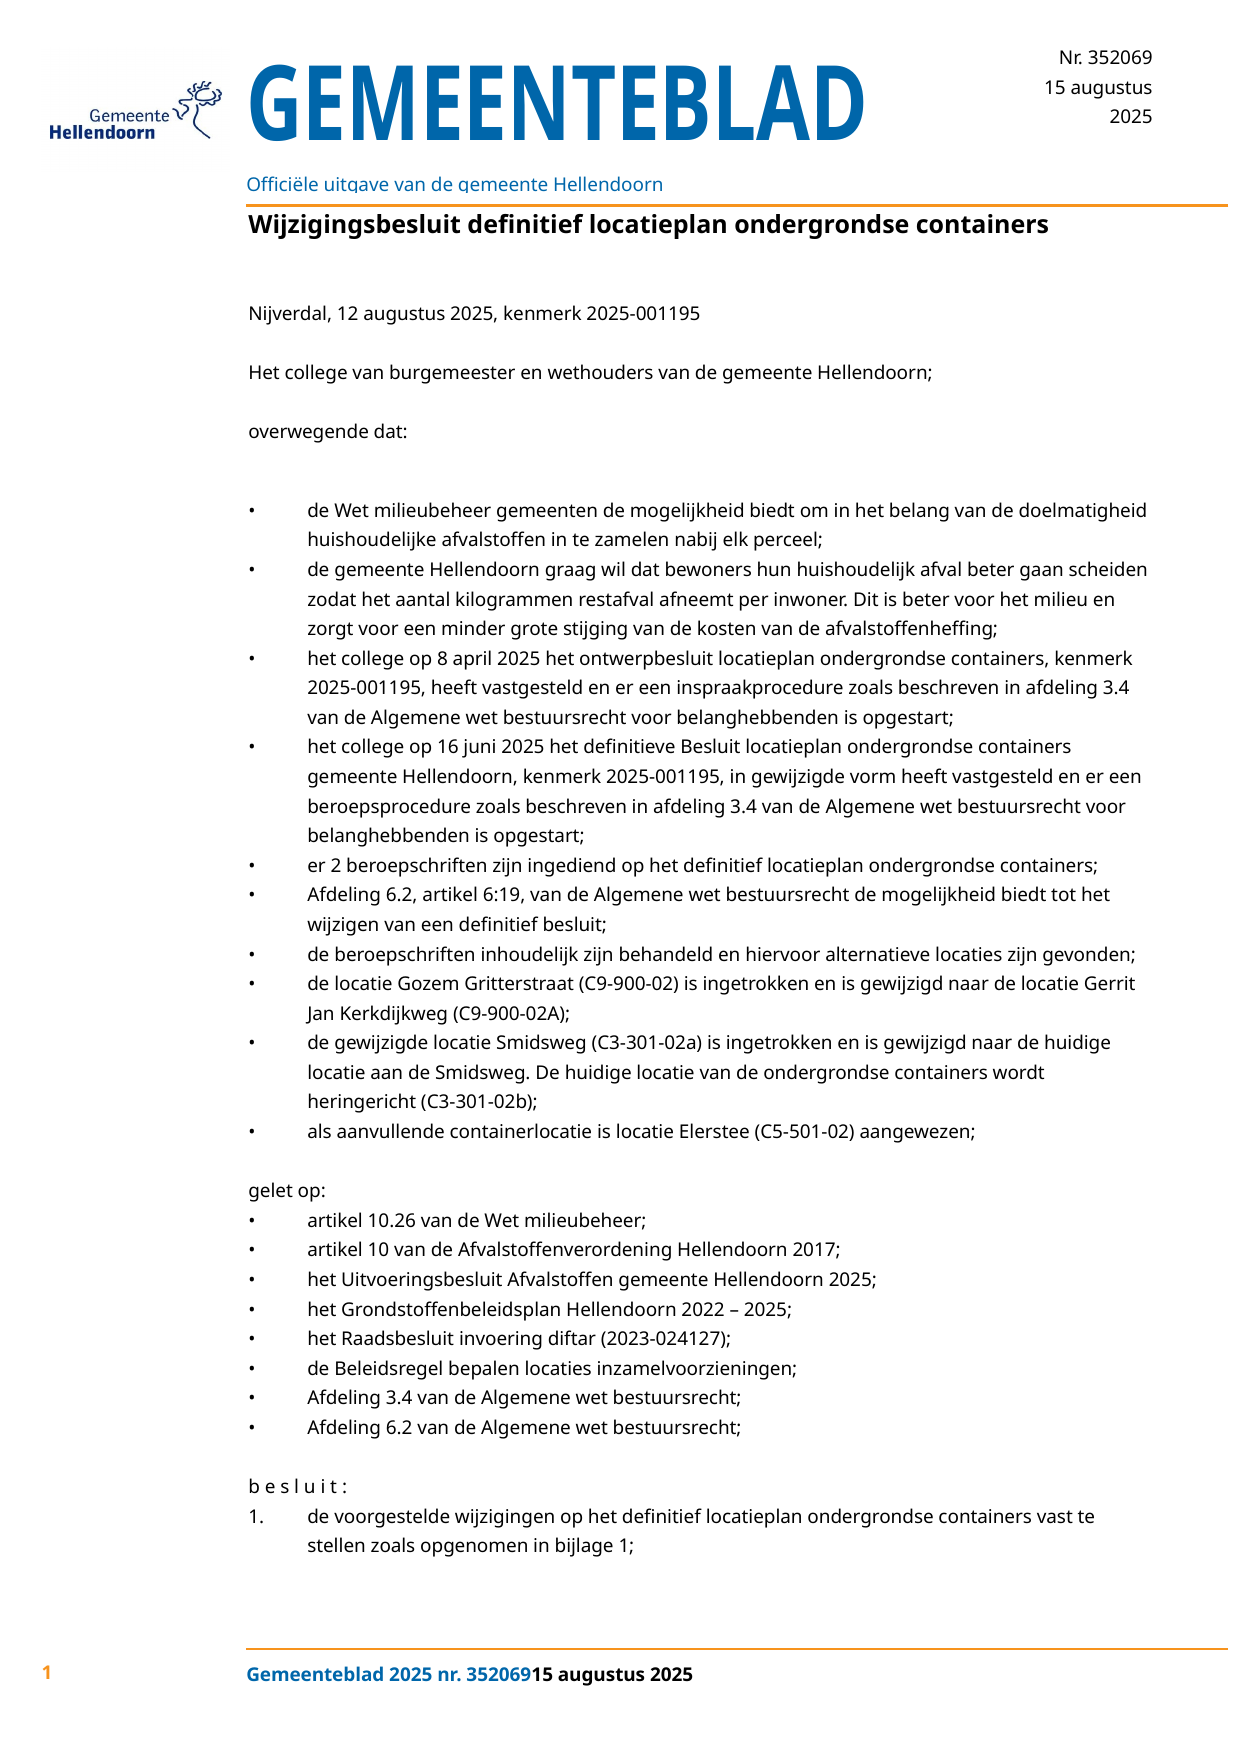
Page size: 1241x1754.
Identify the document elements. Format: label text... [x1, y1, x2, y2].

list er 2 beroepschriften zijn ingediend op het definitief locatieplan ondergrondse containers; [248, 852, 1152, 878]
list het college op 8 april 2025 het ontwerpbesluit locatieplan ondergrondse containers, kenmerk 2025-001195, heeft vastgesteld en er een inspraakprocedure zoals beschreven in afdeling 3.4 van de Algemene wet bestuursrecht voor belanghebbenden is opgestart; [248, 645, 1152, 730]
list Afdeling 6.2, artikel 6:19, van de Algemene wet bestuursrecht de mogelijkheid biedt tot het wijzigen van een definitief besluit; [248, 882, 1152, 937]
list als aanvullende containerlocatie is locatie Elerstee (C5-501-02) aangewezen; [248, 1118, 1152, 1144]
text Nijverdal, 12 augustus 2025, kenmerk 2025-001195 [248, 300, 1152, 326]
list de locatie Gozem Gritterstraat (C9-900-02) is ingetrokken en is gewijzigd naar de locatie Gerrit Jan Kerkdijkweg (C9-900-02A); [248, 970, 1152, 1026]
list artikel 10.26 van de Wet milieubeheer; [248, 1207, 1152, 1233]
text gelet op: [248, 1177, 1152, 1203]
list Afdeling 3.4 van de Algemene wet bestuursrecht; [248, 1384, 1152, 1410]
text Het college van burgemeester en wethouders van de gemeente Hellendoorn; [248, 359, 1152, 385]
picture [41, 47, 231, 172]
list de Beleidsregel bepalen locaties inzamelvoorzieningen; [248, 1355, 1152, 1381]
text b e s l u i t : [248, 1473, 1152, 1499]
list het college op 16 juni 2025 het definitieve Besluit locatieplan ondergrondse containers gemeente Hellendoorn, kenmerk 2025-001195, in gewijzigde vorm heeft vastgesteld en er een beroepsprocedure zoals beschreven in afdeling 3.4 van de Algemene wet bestuursrecht voor belanghebbenden is opgestart; [248, 734, 1152, 848]
list de beroepschriften inhoudelijk zijn behandeld en hiervoor alternatieve locaties zijn gevonden; [248, 941, 1152, 967]
list de gemeente Hellendoorn graag wil dat bewoners hun huishoudelijk afval beter gaan scheiden zodat het aantal kilogrammen restafval afneemt per inwoner. Dit is beter voor het milieu en zorgt voor een minder grote stijging van de kosten van de afvalstoffenheffing; [248, 556, 1152, 641]
list de voorgestelde wijzigingen op het definitief locatieplan ondergrondse containers vast te stellen zoals opgenomen in bijlage 1; [248, 1503, 1152, 1558]
list Afdeling 6.2 van de Algemene wet bestuursrecht; [248, 1414, 1152, 1440]
list het Raadsbesluit invoering diftar (2023-024127); [248, 1325, 1152, 1351]
list het Uitvoeringsbesluit Afvalstoffen gemeente Hellendoorn 2025; [248, 1266, 1152, 1292]
list de gewijzigde locatie Smidsweg (C3-301-02a) is ingetrokken en is gewijzigd naar de huidige locatie aan de Smidsweg. De huidige locatie van de ondergrondse containers wordt heringericht (C3-301-02b); [248, 1029, 1152, 1114]
text Wijzigingsbesluit definitief locatieplan ondergrondse containers [248, 207, 1152, 241]
list artikel 10 van de Afvalstoffenverordening Hellendoorn 2017; [248, 1237, 1152, 1262]
list de Wet milieubeheer gemeenten de mogelijkheid biedt om in het belang van de doelmatigheid huishoudelijke afvalstoffen in te zamelen nabij elk perceel; [248, 497, 1152, 552]
list het Grondstoffenbeleidsplan Hellendoorn 2022 – 2025; [248, 1296, 1152, 1322]
text overwegende dat: [248, 418, 1152, 444]
